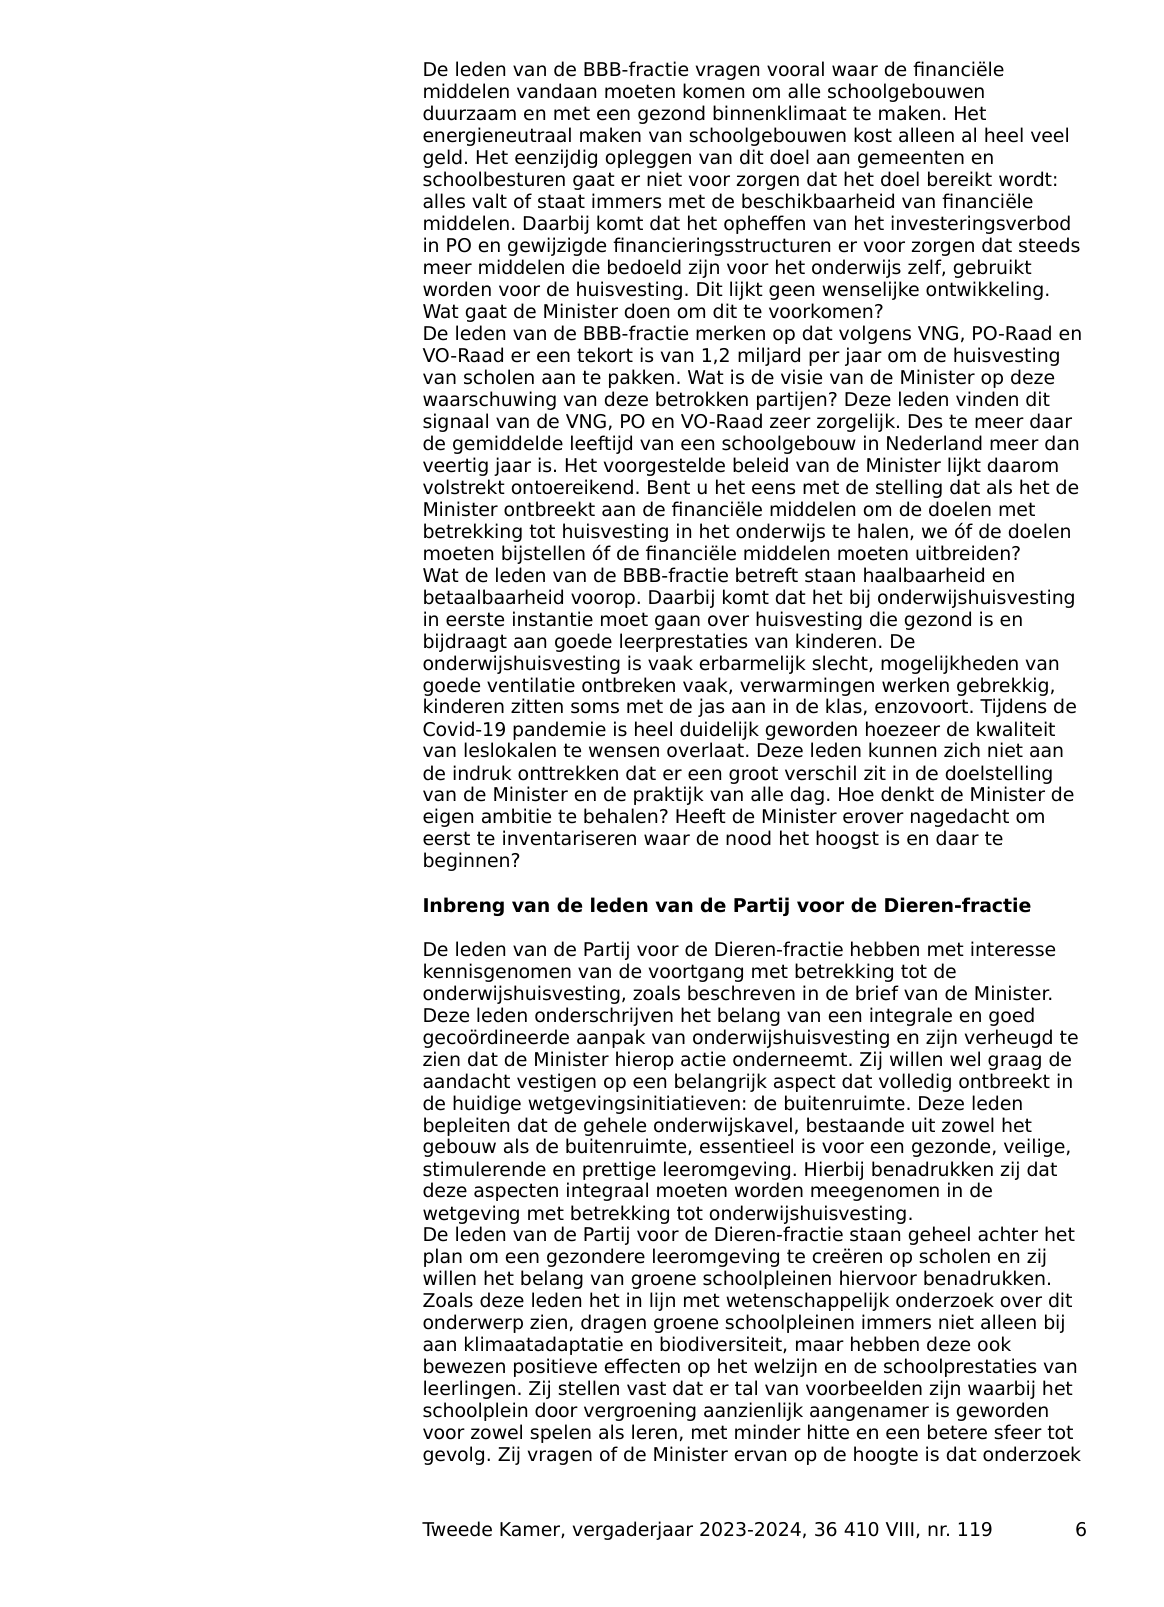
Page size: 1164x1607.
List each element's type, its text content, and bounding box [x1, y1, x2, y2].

text De leden van de Partij voor de Dieren-fractie staan geheel achter het plan om een gezondere leeromgeving te creëren op scholen en zij willen het belang van groene schoolpleinen hiervoor benadrukken. Zoals deze leden het in lijn met wetenschappelijk onderzoek over dit onderwerp zien, dragen groene schoolpleinen immers niet alleen bij aan klimaatadaptatie en biodiversiteit, maar hebben deze ook bewezen positieve effecten op het welzijn en de schoolprestaties van leerlingen. Zij stellen vast dat er tal van voorbeelden zijn waarbij het schoolplein door vergroening aanzienlijk aangenamer is geworden voor zowel spelen als leren, met minder hitte en een betere sfeer tot gevolg. Zij vragen of de Minister ervan op de hoogte is dat onderzoek [422, 1224, 1087, 1466]
text Wat de leden van de BBB-fractie betreft staan haalbaarheid en betaalbaarheid voorop. Daarbij komt dat het bij onderwijshuisvesting in eerste instantie moet gaan over huisvesting die gezond is en bijdraagt aan goede leerprestaties van kinderen. De onderwijshuisvesting is vaak erbarmelijk slecht, mogelijkheden van goede ventilatie ontbreken vaak, verwarmingen werken gebrekkig, kinderen zitten soms met de jas aan in de klas, enzovoort. Tijdens de Covid-19 pandemie is heel duidelijk geworden hoezeer de kwaliteit van leslokalen te wensen overlaat. Deze leden kunnen zich niet aan de indruk onttrekken dat er een groot verschil zit in de doelstelling van de Minister en de praktijk van alle dag. Hoe denkt de Minister de eigen ambitie te behalen? Heeft de Minister erover nagedacht om eerst te inventariseren waar de nood het hoogst is en daar te beginnen? [422, 564, 1087, 872]
text De leden van de BBB-fractie merken op dat volgens VNG, PO-Raad en VO-Raad er een tekort is van 1,2 miljard per jaar om de huisvesting van scholen aan te pakken. Wat is de visie van de Minister op deze waarschuwing van deze betrokken partijen? Deze leden vinden dit signaal van de VNG, PO en VO-Raad zeer zorgelijk. Des te meer daar de gemiddelde leeftijd van een schoolgebouw in Nederland meer dan veertig jaar is. Het voorgestelde beleid van de Minister lijkt daarom volstrekt ontoereikend. Bent u het eens met de stelling dat als het de Minister ontbreekt aan de financiële middelen om de doelen met betrekking tot huisvesting in het onderwijs te halen, we óf de doelen moeten bijstellen óf de financiële middelen moeten uitbreiden? [422, 323, 1087, 564]
subtitle Inbreng van de leden van de Partij voor de Dieren-fractie [422, 894, 1087, 916]
text De leden van de BBB-fractie vragen vooral waar de financiële middelen vandaan moeten komen om alle schoolgebouwen duurzaam en met een gezond binnenklimaat te maken. Het energieneutraal maken van schoolgebouwen kost alleen al heel veel geld. Het eenzijdig opleggen van dit doel aan gemeenten en schoolbesturen gaat er niet voor zorgen dat het doel bereikt wordt: alles valt of staat immers met de beschikbaarheid van financiële middelen. Daarbij komt dat het opheffen van het investeringsverbod in PO en gewijzigde financieringsstructuren er voor zorgen dat steeds meer middelen die bedoeld zijn voor het onderwijs zelf, gebruikt worden voor de huisvesting. Dit lijkt geen wenselijke ontwikkeling. Wat gaat de Minister doen om dit te voorkomen? [422, 59, 1087, 323]
text De leden van de Partij voor de Dieren-fractie hebben met interesse kennisgenomen van de voortgang met betrekking tot de onderwijshuisvesting, zoals beschreven in de brief van de Minister. Deze leden onderschrijven het belang van een integrale en goed gecoördineerde aanpak van onderwijshuisvesting en zijn verheugd te zien dat de Minister hierop actie onderneemt. Zij willen wel graag de aandacht vestigen op een belangrijk aspect dat volledig ontbreekt in de huidige wetgevingsinitiatieven: de buitenruimte. Deze leden bepleiten dat de gehele onderwijskavel, bestaande uit zowel het gebouw als de buitenruimte, essentieel is voor een gezonde, veilige, stimulerende en prettige leeromgeving. Hierbij benadrukken zij dat deze aspecten integraal moeten worden meegenomen in de wetgeving met betrekking tot onderwijshuisvesting. [422, 939, 1087, 1224]
